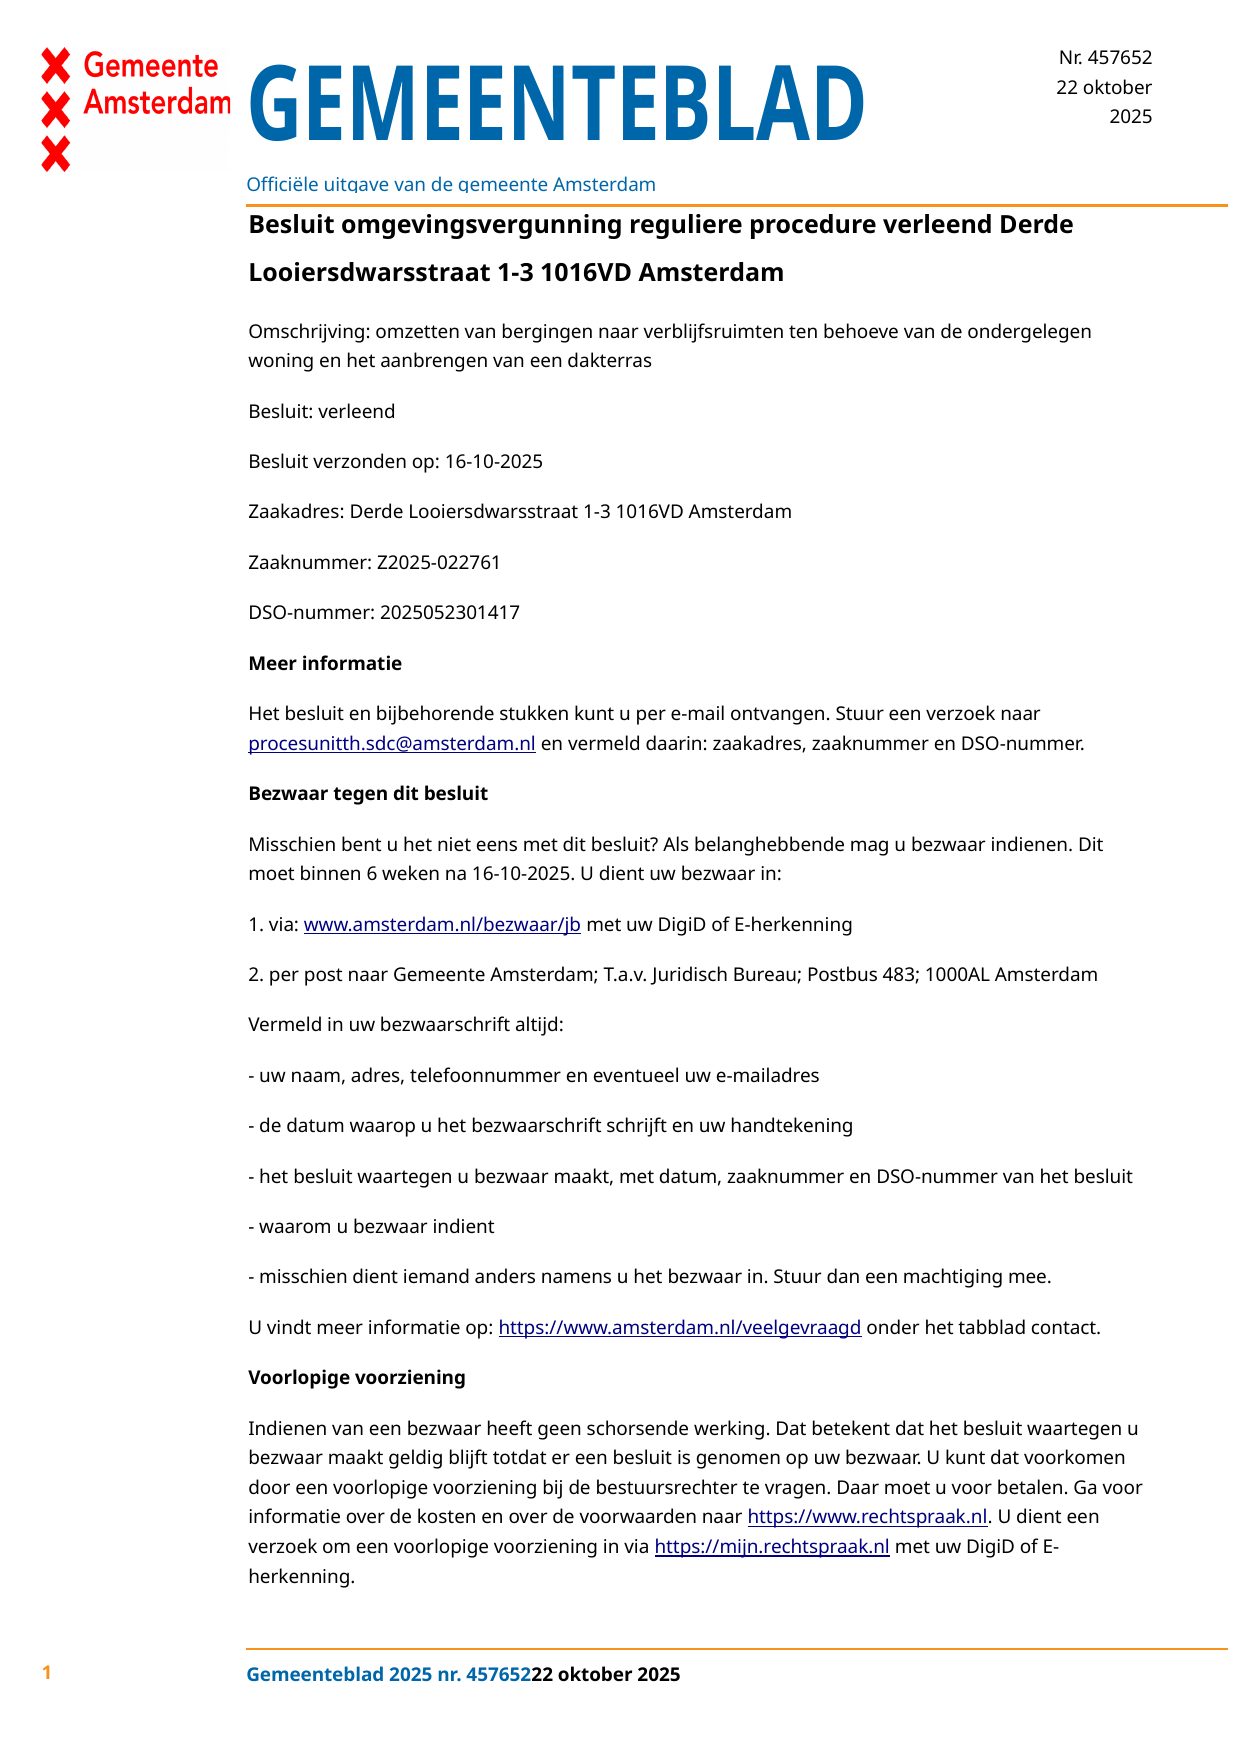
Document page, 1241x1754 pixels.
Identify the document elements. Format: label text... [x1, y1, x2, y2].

text - het besluit waartegen u bezwaar maakt, met datum, zaaknummer en DSO-nummer van het besluit [248, 1163, 1152, 1189]
text - misschien dient iemand anders namens u het bezwaar in. Stuur dan een machtiging mee. [248, 1264, 1152, 1289]
text Zaakadres: Derde Looiersdwarsstraat 1-3 1016VD Amsterdam [248, 499, 1152, 524]
text Voorlopige voorziening [248, 1364, 1152, 1390]
picture [41, 47, 231, 172]
text Het besluit en bijbehorende stukken kunt u per e-mail ontvangen. Stuur een verzoek naar procesunitth.sdc@amsterdam.nl en vermeld daarin: zaakadres, zaaknummer en DSO-nummer. [248, 700, 1152, 756]
text 2. per post naar Gemeente Amsterdam; T.a.v. Juridisch Bureau; Postbus 483; 1000AL Amsterdam [248, 961, 1152, 987]
text Zaaknummer: Z2025-022761 [248, 549, 1152, 575]
text - uw naam, adres, telefoonnummer en eventueel uw e-mailadres [248, 1062, 1152, 1088]
text Besluit: verleend [248, 398, 1152, 424]
text Besluit omgevingsvergunning reguliere procedure verleend Derde Looiersdwarsstraat 1-3 1016VD Amsterdam [248, 207, 1152, 288]
text - waarom u bezwaar indient [248, 1213, 1152, 1239]
text Bezwaar tegen dit besluit [248, 780, 1152, 806]
text Besluit verzonden op: 16-10-2025 [248, 448, 1152, 474]
text U vindt meer informatie op: https://www.amsterdam.nl/veelgevraagd onder het tabblad contact. [248, 1314, 1152, 1340]
text Indienen van een bezwaar heeft geen schorsende werking. Dat betekent dat het besluit waartegen u bezwaar maakt geldig blijft totdat er een besluit is genomen op uw bezwaar. U kunt dat voorkomen door een voorlopige voorziening bij de bestuursrechter te vragen. Daar moet u voor betalen. Ga voor informatie over de kosten en over de voorwaarden naar https://www.rechtspraak.nl. U dient een verzoek om een voorlopige voorziening in via https://mijn.rechtspraak.nl met uw DigiD of E-herkenning. [248, 1415, 1152, 1589]
text Misschien bent u het niet eens met dit besluit? Als belanghebbende mag u bezwaar indienen. Dit moet binnen 6 weken na 16-10-2025. U dient uw bezwaar in: [248, 831, 1152, 886]
text Meer informatie [248, 650, 1152, 676]
text Vermeld in uw bezwaarschrift altijd: [248, 1012, 1152, 1037]
text 1. via: www.amsterdam.nl/bezwaar/jb met uw DigiD of E-herkenning [248, 911, 1152, 937]
text DSO-nummer: 2025052301417 [248, 599, 1152, 625]
text Omschrijving: omzetten van bergingen naar verblijfsruimten ten behoeve van de ondergelegen woning en het aanbrengen van een dakterras [248, 318, 1152, 373]
text - de datum waarop u het bezwaarschrift schrijft en uw handtekening [248, 1112, 1152, 1138]
